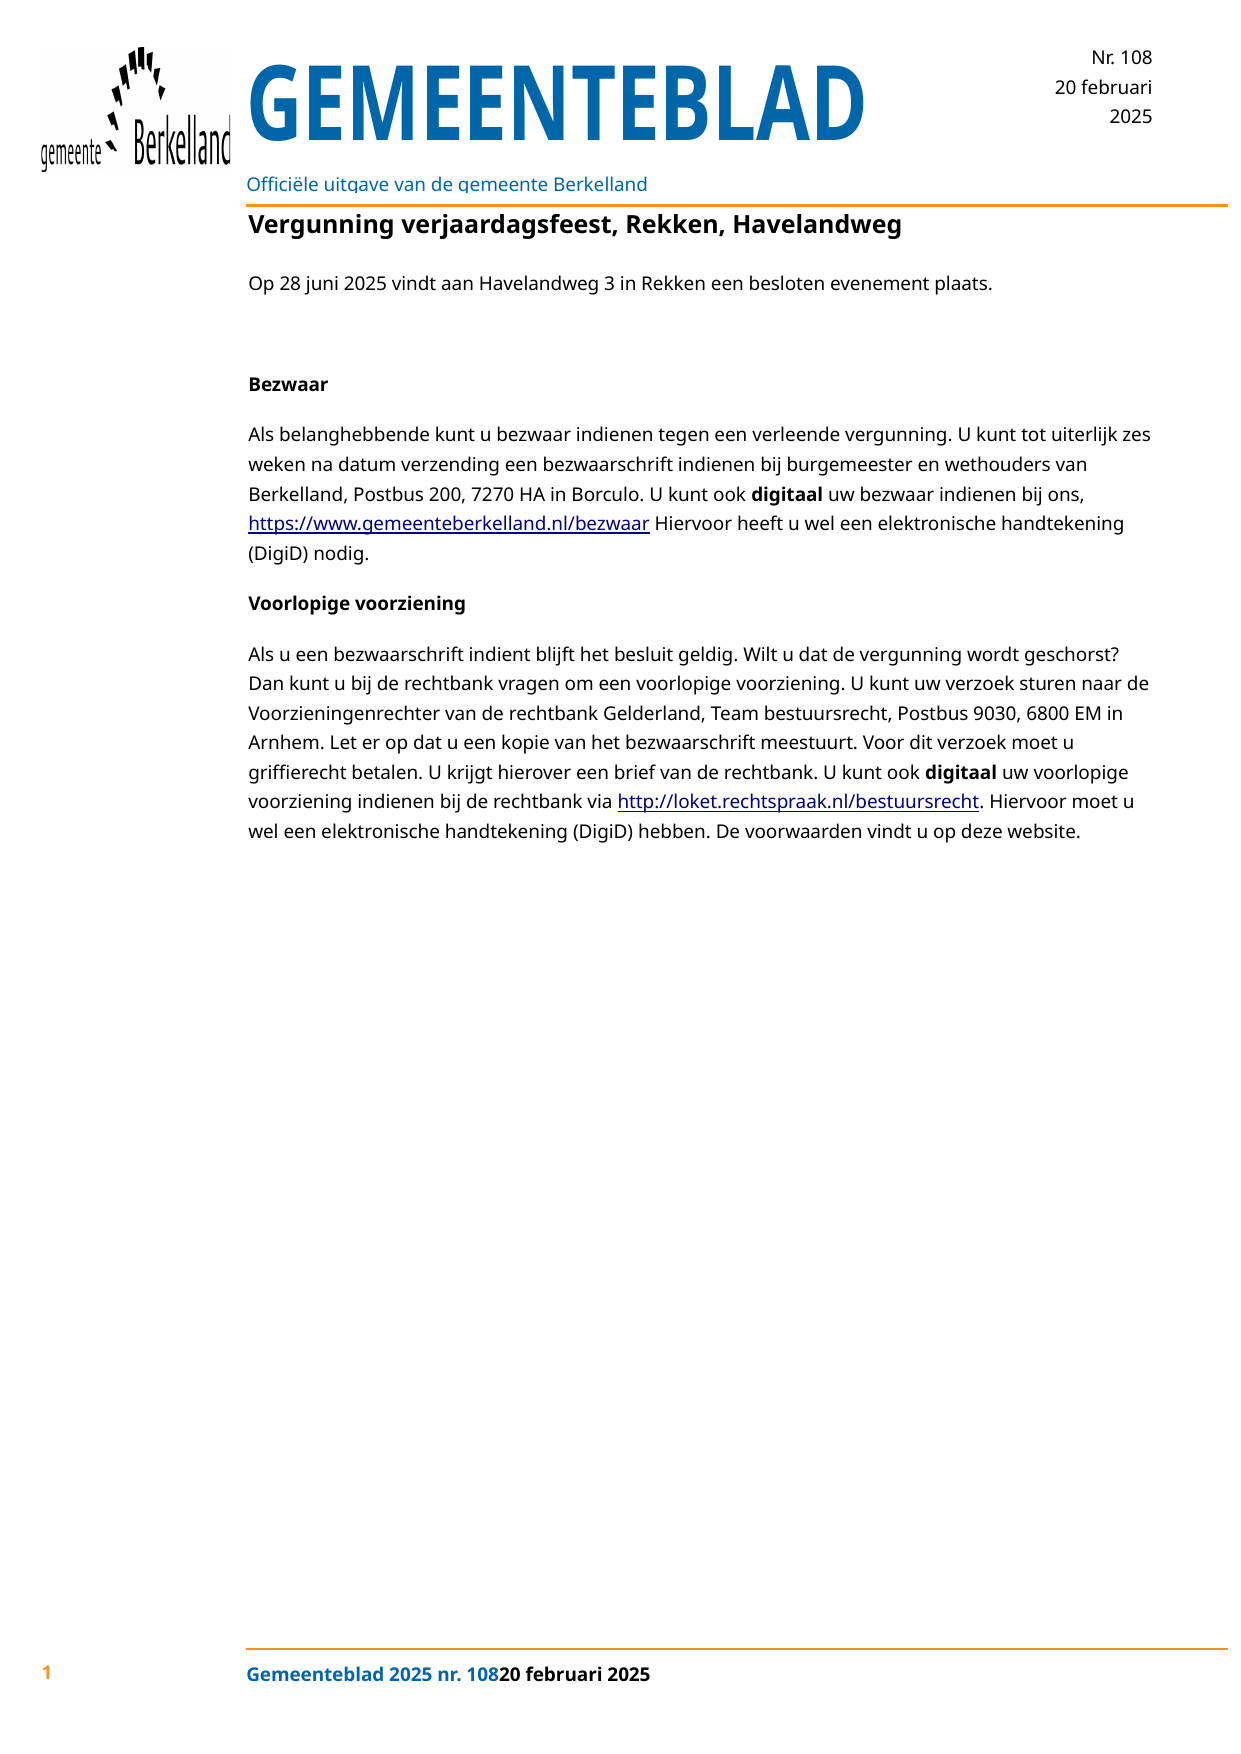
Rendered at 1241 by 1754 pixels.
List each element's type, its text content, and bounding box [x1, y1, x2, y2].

text Als belanghebbende kunt u bezwaar indienen tegen een verleende vergunning. U kunt tot uiterlijk zes weken na datum verzending een bezwaarschrift indienen bij burgemeester en wethouders van Berkelland, Postbus 200, 7270 HA in Borculo. U kunt ook digitaal uw bezwaar indienen bij ons, https://www.gemeenteberkelland.nl/bezwaar Hiervoor heeft u wel een elektronische handtekening (DigiD) nodig. [248, 422, 1152, 566]
text Als u een bezwaarschrift indient blijft het besluit geldig. Wilt u dat de vergunning wordt geschorst? Dan kunt u bij de rechtbank vragen om een voorlopige voorziening. U kunt uw verzoek sturen naar de Voorzieningenrechter van de rechtbank Gelderland, Team bestuursrecht, Postbus 9030, 6800 EM in Arnhem. Let er op dat u een kopie van het bezwaarschrift meestuurt. Voor dit verzoek moet u griffierecht betalen. U krijgt hierover een brief van de rechtbank. U kunt ook digitaal uw voorlopige voorziening indienen bij de rechtbank via http://loket.rechtspraak.nl/bestuursrecht. Hiervoor moet u wel een elektronische handtekening (DigiD) hebben. De voorwaarden vindt u op deze website. [248, 641, 1152, 844]
text Voorlopige voorziening [248, 590, 1152, 616]
picture [41, 47, 231, 172]
text Bezwaar [248, 371, 1152, 397]
text Op 28 juni 2025 vindt aan Havelandweg 3 in Rekken een besloten evenement plaats. [248, 270, 1152, 296]
text Vergunning verjaardagsfeest, Rekken, Havelandweg [248, 207, 1152, 241]
